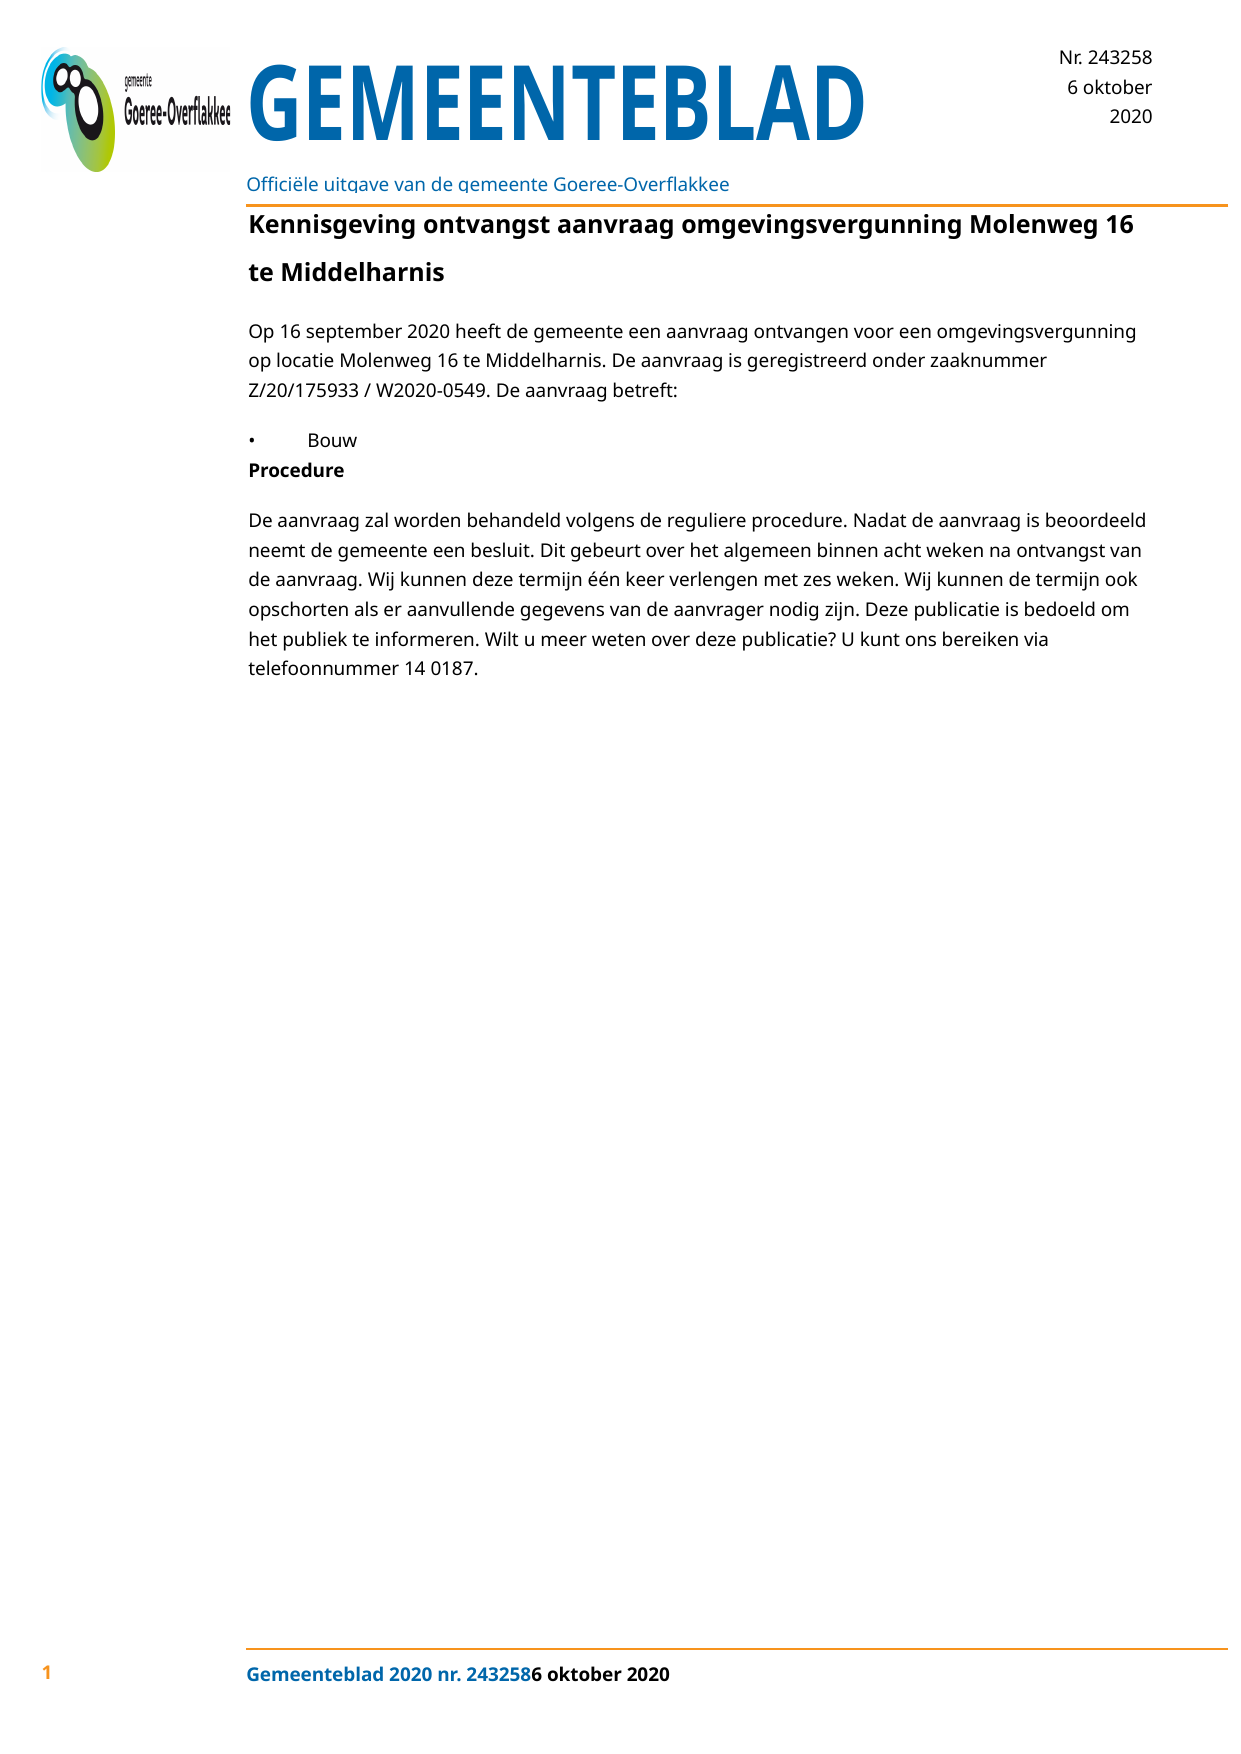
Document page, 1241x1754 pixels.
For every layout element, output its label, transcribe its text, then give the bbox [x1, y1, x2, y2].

text Kennisgeving ontvangst aanvraag omgevingsvergunning Molenweg 16 te Middelharnis [248, 207, 1152, 288]
list Bouw [248, 427, 1152, 453]
text De aanvraag zal worden behandeld volgens de reguliere procedure. Nadat de aanvraag is beoordeeld neemt de gemeente een besluit. Dit gebeurt over het algemeen binnen acht weken na ontvangst van de aanvraag. Wij kunnen deze termijn één keer verlengen met zes weken. Wij kunnen de termijn ook opschorten als er aanvullende gegevens van de aanvrager nodig zijn. Deze publicatie is bedoeld om het publiek te informeren. Wilt u meer weten over deze publicatie? U kunt ons bereiken via telefoonnummer 14 0187. [248, 507, 1152, 681]
text Procedure [248, 457, 1152, 483]
picture [41, 47, 231, 172]
text Op 16 september 2020 heeft de gemeente een aanvraag ontvangen voor een omgevingsvergunning op locatie Molenweg 16 te Middelharnis. De aanvraag is geregistreerd onder zaaknummer Z/20/175933 / W2020-0549. De aanvraag betreft: [248, 318, 1152, 403]
